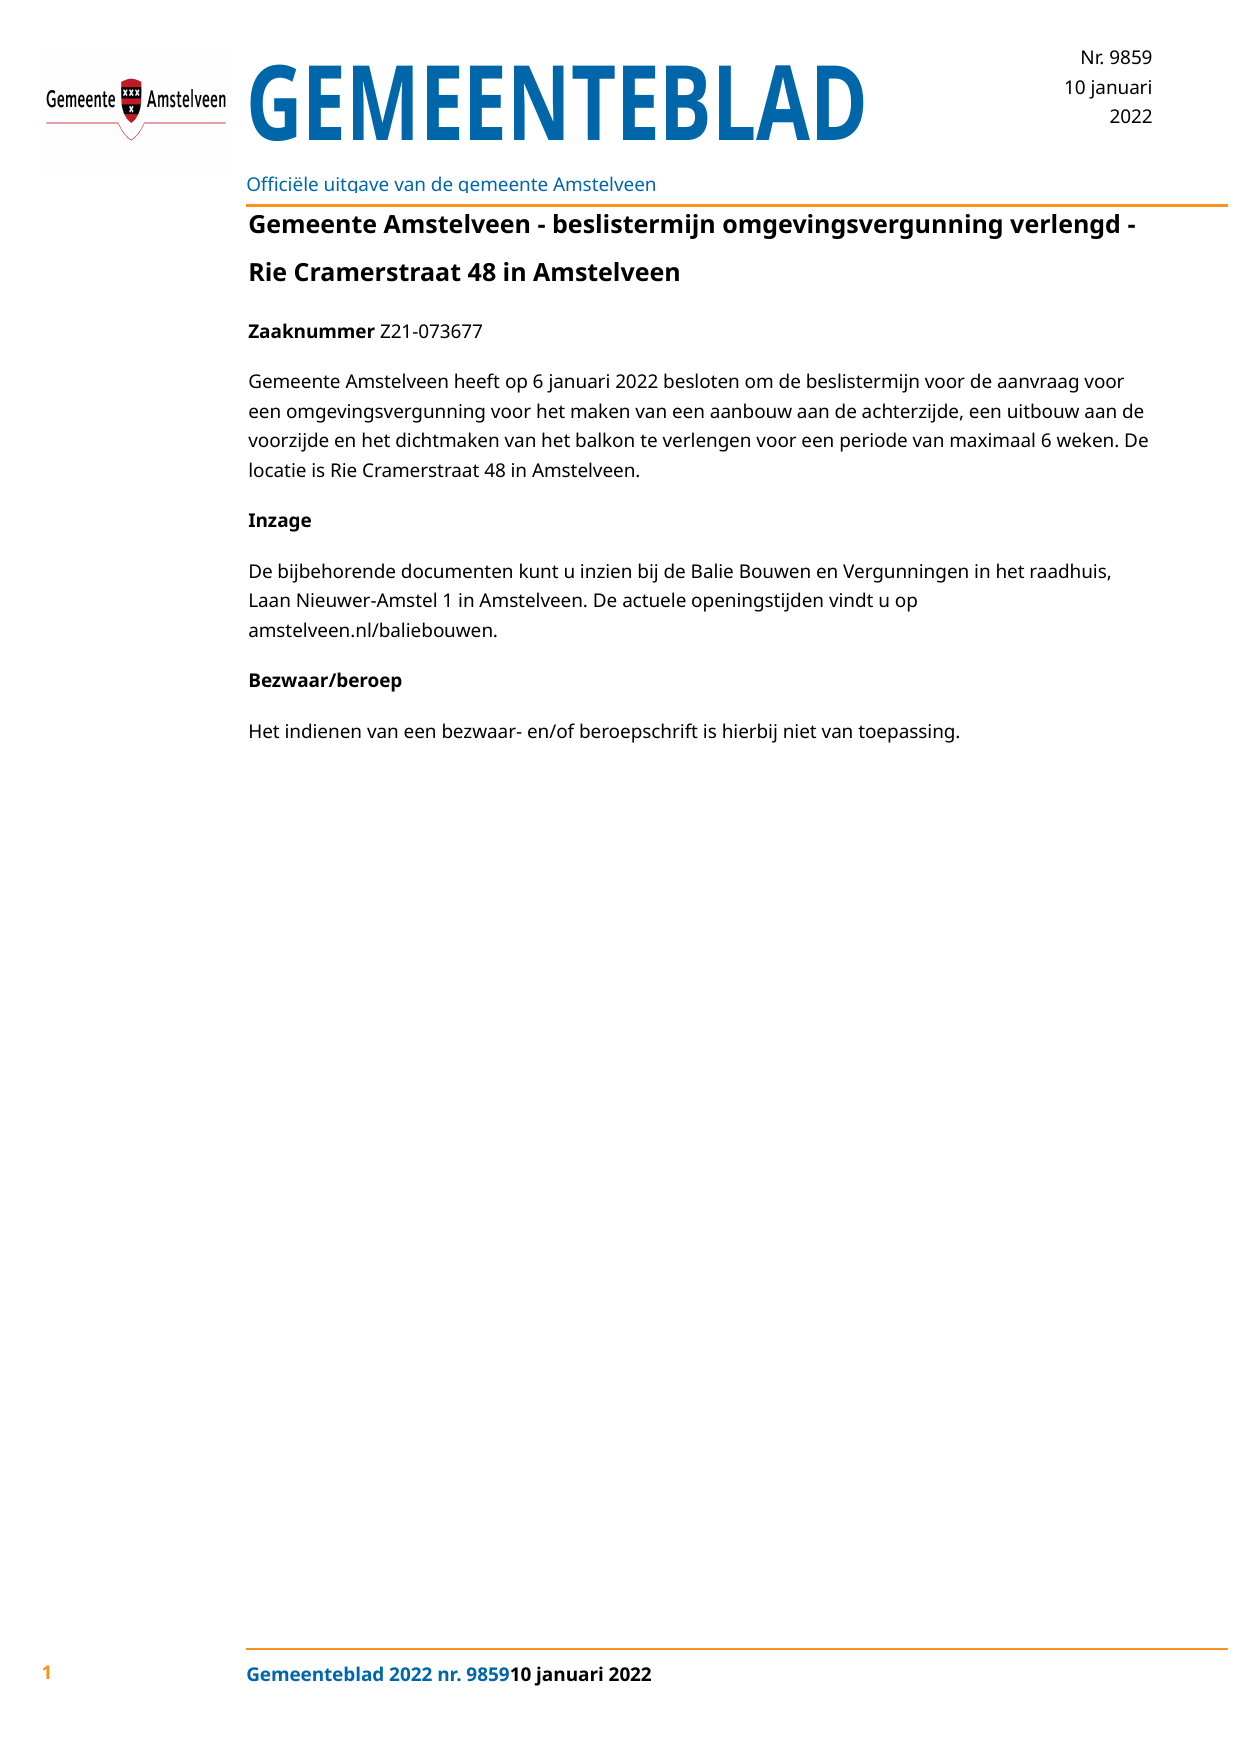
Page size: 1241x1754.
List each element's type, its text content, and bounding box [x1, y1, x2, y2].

text Bezwaar/beroep [248, 667, 1152, 693]
text Zaaknummer Z21-073677 [248, 318, 1152, 344]
picture [41, 47, 231, 172]
text Gemeente Amstelveen - beslistermijn omgevingsvergunning verlengd - Rie Cramerstraat 48 in Amstelveen [248, 207, 1152, 288]
text Gemeente Amstelveen heeft op 6 januari 2022 besloten om de beslistermijn voor de aanvraag voor een omgevingsvergunning voor het maken van een aanbouw aan de achterzijde, een uitbouw aan de voorzijde en het dichtmaken van het balkon te verlengen voor een periode van maximaal 6 weken. De locatie is Rie Cramerstraat 48 in Amstelveen. [248, 368, 1152, 483]
text Het indienen van een bezwaar- en/of beroepschrift is hierbij niet van toepassing. [248, 718, 1152, 744]
text Inzage [248, 507, 1152, 533]
text De bijbehorende documenten kunt u inzien bij de Balie Bouwen en Vergunningen in het raadhuis, Laan Nieuwer-Amstel 1 in Amstelveen. De actuele openingstijden vindt u op amstelveen.nl/baliebouwen. [248, 558, 1152, 643]
